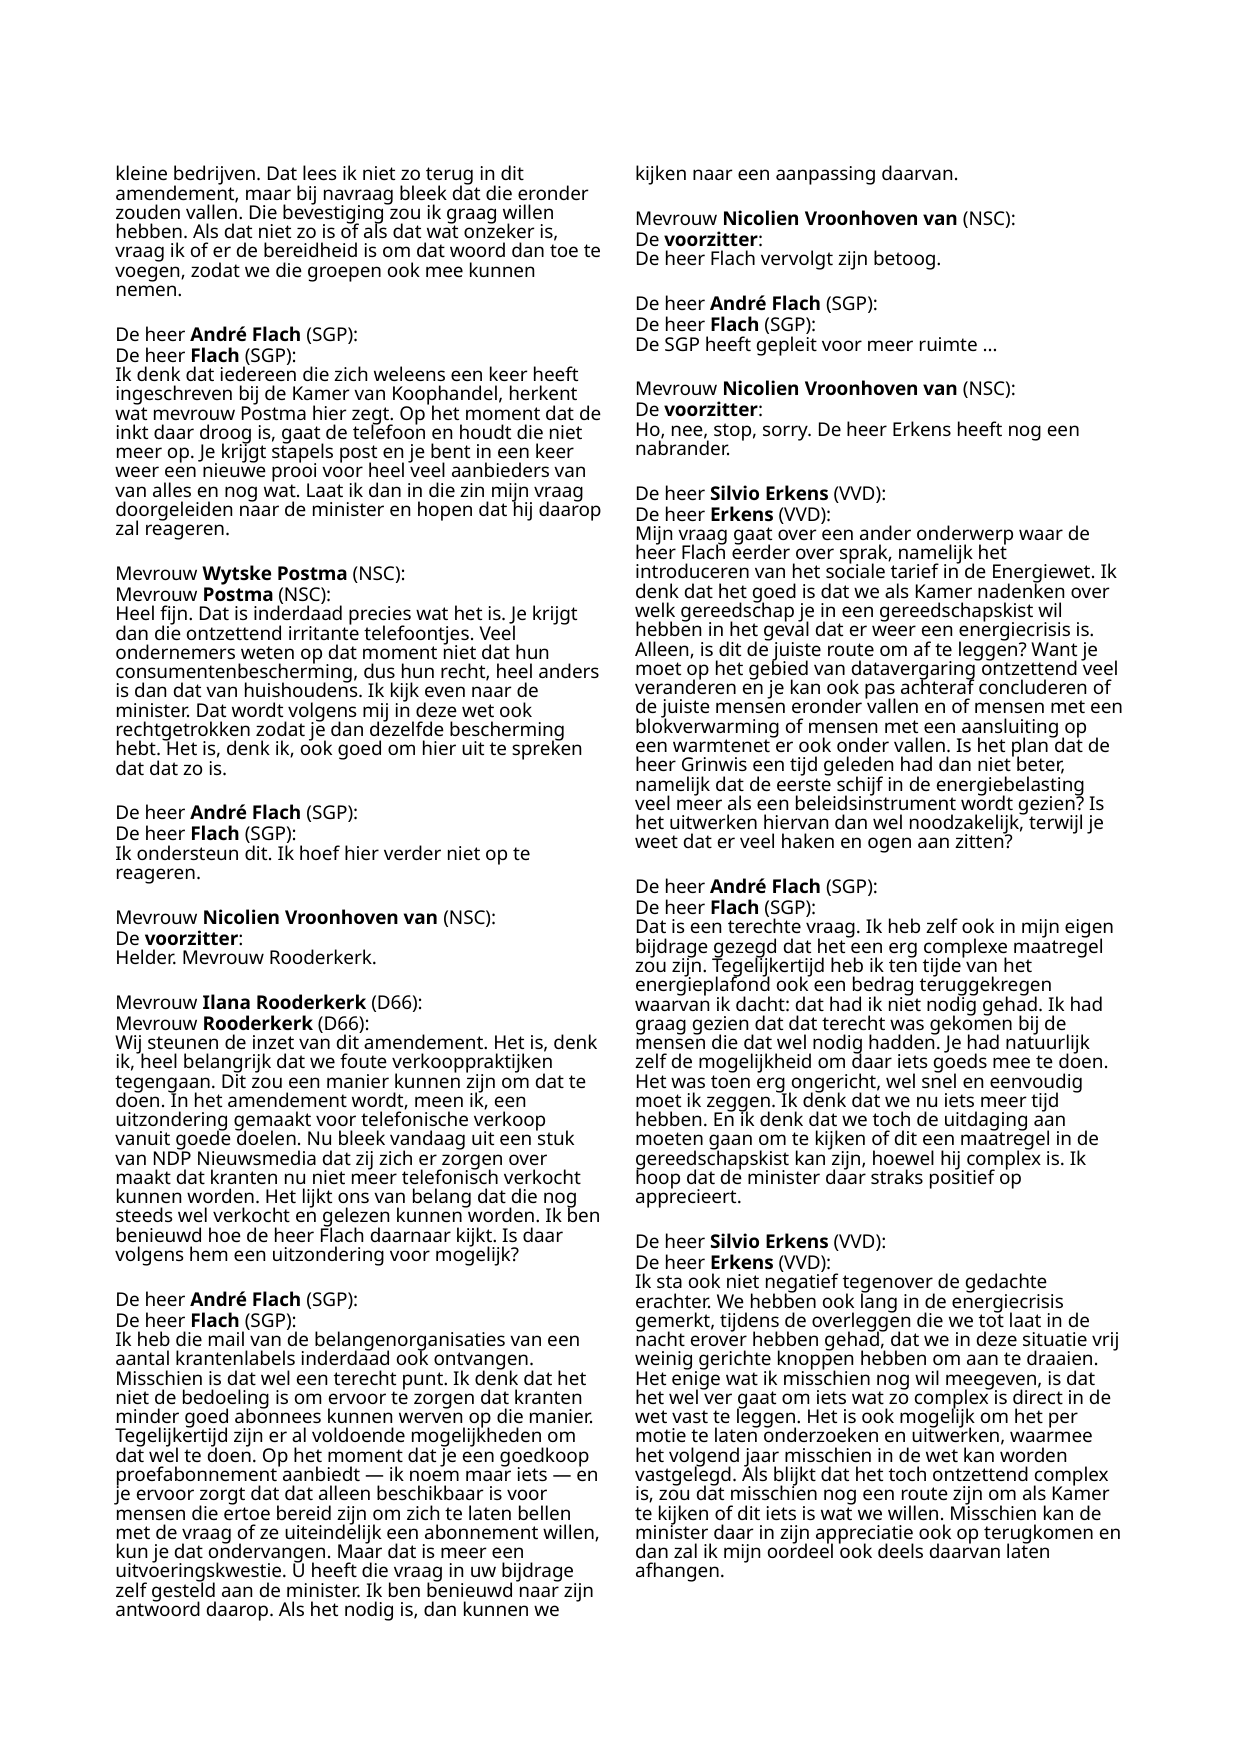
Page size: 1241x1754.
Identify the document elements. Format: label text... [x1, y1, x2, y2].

text De heer Flach (SGP): [115, 825, 605, 844]
text De SGP heeft gepleit voor meer ruimte … [635, 336, 1125, 355]
text De heer Flach (SGP): [115, 347, 605, 366]
text Mevrouw Rooderkerk (D66): [115, 1015, 605, 1034]
text Dat is een terechte vraag. Ik heb zelf ook in mijn eigen bijdrage gezegd dat het een erg complexe maatregel zou zijn. Tegelijkertijd heb ik ten tijde van het energieplafond ook een bedrag teruggekregen waarvan ik dacht: dat had ik niet nodig gehad. Ik had graag gezien dat dat terecht was gekomen bij de mensen die dat wel nodig hadden. Je had natuurlijk zelf de mogelijkheid om daar iets goeds mee te doen. Het was toen erg ongericht, wel snel en eenvoudig moet ik zeggen. Ik denk dat we nu iets meer tijd hebben. En ik denk dat we toch de uitdaging aan moeten gaan om te kijken of dit een maatregel in de gereedschapskist kan zijn, hoewel hij complex is. Ik hoop dat de minister daar straks positief op apprecieert. [635, 918, 1125, 1207]
text Ik heb die mail van de belangenorganisaties van een aantal krantenlabels inderdaad ook ontvangen. Misschien is dat wel een terecht punt. Ik denk dat het niet de bedoeling is om ervoor te zorgen dat kranten minder goed abonnees kunnen werven op die manier. Tegelijkertijd zijn er al voldoende mogelijkheden om dat wel te doen. Op het moment dat je een goedkoop proefabonnement aanbiedt — ik noem maar iets — en je ervoor zorgt dat dat alleen beschikbaar is voor mensen die ertoe bereid zijn om zich te laten bellen met de vraag of ze uiteindelijk een abonnement willen, kun je dat ondervangen. Maar dat is meer een uitvoeringskwestie. U heeft die vraag in uw bijdrage zelf gesteld aan de minister. Ik ben benieuwd naar zijn antwoord daarop. Als het nodig is, dan kunnen we [115, 1331, 605, 1620]
text kleine bedrijven. Dat lees ik niet zo terug in dit amendement, maar bij navraag bleek dat die eronder zouden vallen. Die bevestiging zou ik graag willen hebben. Als dat niet zo is of als dat wat onzeker is, vraag ik of er de bereidheid is om dat woord dan toe te voegen, zodat we die groepen ook mee kunnen nemen. [115, 165, 605, 300]
text Mevrouw Nicolien Vroonhoven van (NSC): [115, 904, 605, 930]
text De heer Flach (SGP): [635, 316, 1125, 336]
text De voorzitter: [635, 231, 1125, 250]
text De heer André Flach (SGP): [635, 873, 1125, 899]
text De voorzitter: [115, 930, 605, 949]
text Mevrouw Postma (NSC): [115, 586, 605, 605]
text De heer Flach (SGP): [115, 1312, 605, 1331]
text Mevrouw Nicolien Vroonhoven van (NSC): [635, 205, 1125, 231]
text Mevrouw Nicolien Vroonhoven van (NSC): [635, 376, 1125, 401]
text De heer Silvio Erkens (VVD): [635, 480, 1125, 506]
text De heer Erkens (VVD): [635, 1254, 1125, 1273]
text Mijn vraag gaat over een ander onderwerp waar de heer Flach eerder over sprak, namelijk het introduceren van het sociale tarief in de Energiewet. Ik denk dat het goed is dat we als Kamer nadenken over welk gereedschap je in een gereedschapskist wil hebben in het geval dat er weer een energiecrisis is. Alleen, is dit de juiste route om af te leggen? Want je moet op het gebied van datavergaring ontzettend veel veranderen en je kan ook pas achteraf concluderen of de juiste mensen eronder vallen en of mensen met een blokverwarming of mensen met een aansluiting op een warmtenet er ook onder vallen. Is het plan dat de heer Grinwis een tijd geleden had dan niet beter, namelijk dat de eerste schijf in de energiebelasting veel meer als een beleidsinstrument wordt gezien? Is het uitwerken hiervan dan wel noodzakelijk, terwijl je weet dat er veel haken en ogen aan zitten? [635, 525, 1125, 853]
text kijken naar een aanpassing daarvan. [635, 165, 1125, 184]
text Heel fijn. Dat is inderdaad precies wat het is. Je krijgt dan die ontzettend irritante telefoontjes. Veel ondernemers weten op dat moment niet dat hun consumentenbescherming, dus hun recht, heel anders is dan dat van huishoudens. Ik kijk even naar de minister. Dat wordt volgens mij in deze wet ook rechtgetrokken zodat je dan dezelfde bescherming hebt. Het is, denk ik, ook goed om hier uit te spreken dat dat zo is. [115, 605, 605, 779]
text Helder. Mevrouw Rooderkerk. [115, 949, 605, 968]
text De heer Silvio Erkens (VVD): [635, 1228, 1125, 1254]
text De heer André Flach (SGP): [115, 321, 605, 347]
text Ho, nee, stop, sorry. De heer Erkens heeft nog een nabrander. [635, 421, 1125, 459]
text Mevrouw Wytske Postma (NSC): [115, 560, 605, 586]
text Mevrouw Ilana Rooderkerk (D66): [115, 989, 605, 1015]
text Ik denk dat iedereen die zich weleens een keer heeft ingeschreven bij de Kamer van Koophandel, herkent wat mevrouw Postma hier zegt. Op het moment dat de inkt daar droog is, gaat de telefoon en houdt die niet meer op. Je krijgt stapels post en je bent in een keer weer een nieuwe prooi voor heel veel aanbieders van van alles en nog wat. Laat ik dan in die zin mijn vraag doorgeleiden naar de minister en hopen dat hij daarop zal reageren. [115, 366, 605, 539]
text De heer André Flach (SGP): [115, 799, 605, 825]
text Ik ondersteun dit. Ik hoef hier verder niet op te reageren. [115, 844, 605, 883]
text Wij steunen de inzet van dit amendement. Het is, denk ik, heel belangrijk dat we foute verkooppraktijken tegengaan. Dit zou een manier kunnen zijn om dat te doen. In het amendement wordt, meen ik, een uitzondering gemaakt voor telefonische verkoop vanuit goede doelen. Nu bleek vandaag uit een stuk van NDP Nieuwsmedia dat zij zich er zorgen over maakt dat kranten nu niet meer telefonisch verkocht kunnen worden. Het lijkt ons van belang dat die nog steeds wel verkocht en gelezen kunnen worden. Ik ben benieuwd hoe de heer Flach daarnaar kijkt. Is daar volgens hem een uitzondering voor mogelijk? [115, 1034, 605, 1265]
text De heer André Flach (SGP): [115, 1286, 605, 1312]
text De heer Erkens (VVD): [635, 506, 1125, 525]
text De heer Flach (SGP): [635, 899, 1125, 918]
text De voorzitter: [635, 401, 1125, 421]
text De heer André Flach (SGP): [635, 291, 1125, 316]
text Ik sta ook niet negatief tegenover de gedachte erachter. We hebben ook lang in de energiecrisis gemerkt, tijdens de overleggen die we tot laat in de nacht erover hebben gehad, dat we in deze situatie vrij weinig gerichte knoppen hebben om aan te draaien. Het enige wat ik misschien nog wil meegeven, is dat het wel ver gaat om iets wat zo complex is direct in de wet vast te leggen. Het is ook mogelijk om het per motie te laten onderzoeken en uitwerken, waarmee het volgend jaar misschien in de wet kan worden vastgelegd. Als blijkt dat het toch ontzettend complex is, zou dat misschien nog een route zijn om als Kamer te kijken of dit iets is wat we willen. Misschien kan de minister daar in zijn appreciatie ook op terugkomen en dan zal ik mijn oordeel ook deels daarvan laten afhangen. [635, 1273, 1125, 1582]
text De heer Flach vervolgt zijn betoog. [635, 250, 1125, 270]
